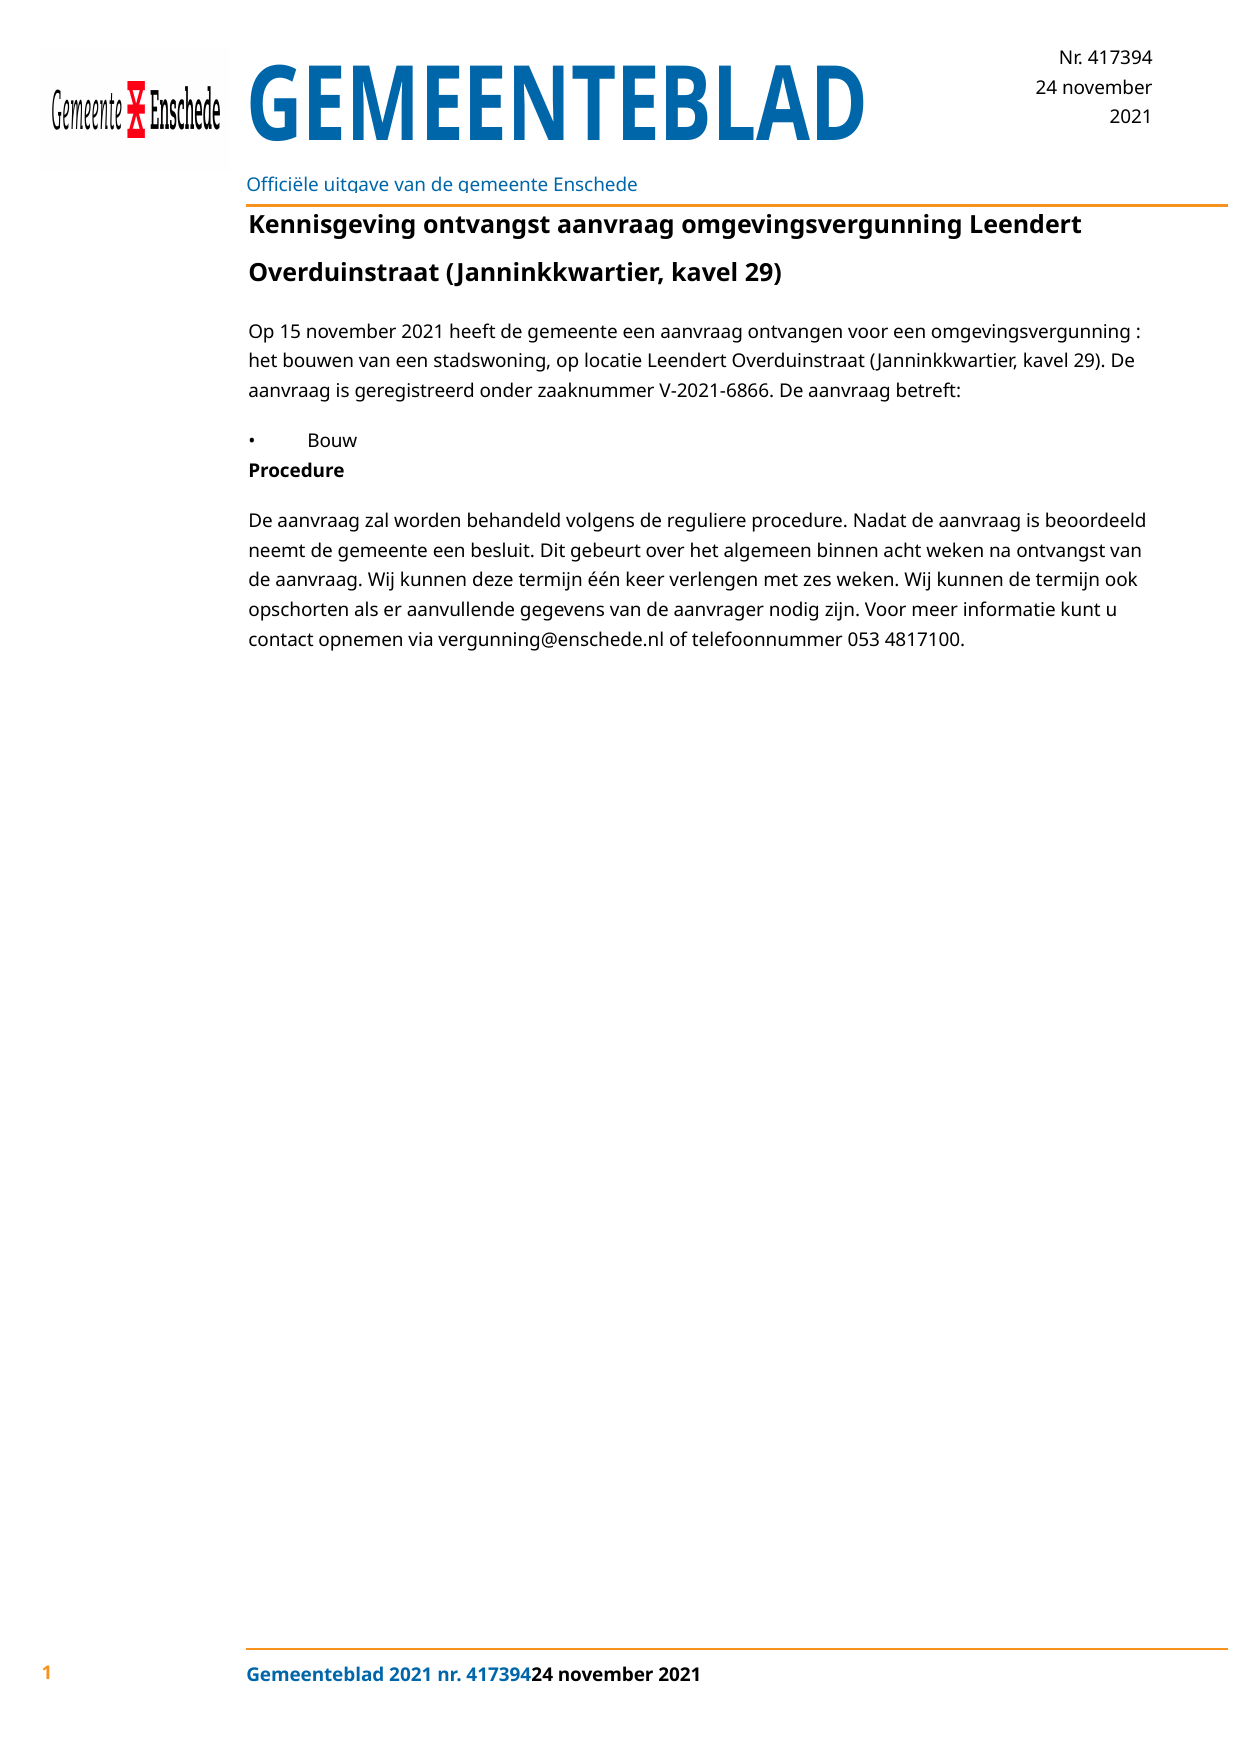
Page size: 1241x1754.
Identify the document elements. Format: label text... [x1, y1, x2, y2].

text Op 15 november 2021 heeft de gemeente een aanvraag ontvangen voor een omgevingsvergunning : het bouwen van een stadswoning, op locatie Leendert Overduinstraat (Janninkkwartier, kavel 29). De aanvraag is geregistreerd onder zaaknummer V-2021-6866. De aanvraag betreft: [248, 318, 1152, 403]
text Procedure [248, 457, 1152, 483]
text De aanvraag zal worden behandeld volgens de reguliere procedure. Nadat de aanvraag is beoordeeld neemt de gemeente een besluit. Dit gebeurt over het algemeen binnen acht weken na ontvangst van de aanvraag. Wij kunnen deze termijn één keer verlengen met zes weken. Wij kunnen de termijn ook opschorten als er aanvullende gegevens van de aanvrager nodig zijn. Voor meer informatie kunt u contact opnemen via vergunning@enschede.nl of telefoonnummer 053 4817100. [248, 507, 1152, 652]
text Kennisgeving ontvangst aanvraag omgevingsvergunning Leendert Overduinstraat (Janninkkwartier, kavel 29) [248, 207, 1152, 288]
list Bouw [248, 427, 1152, 453]
picture [41, 47, 231, 172]
